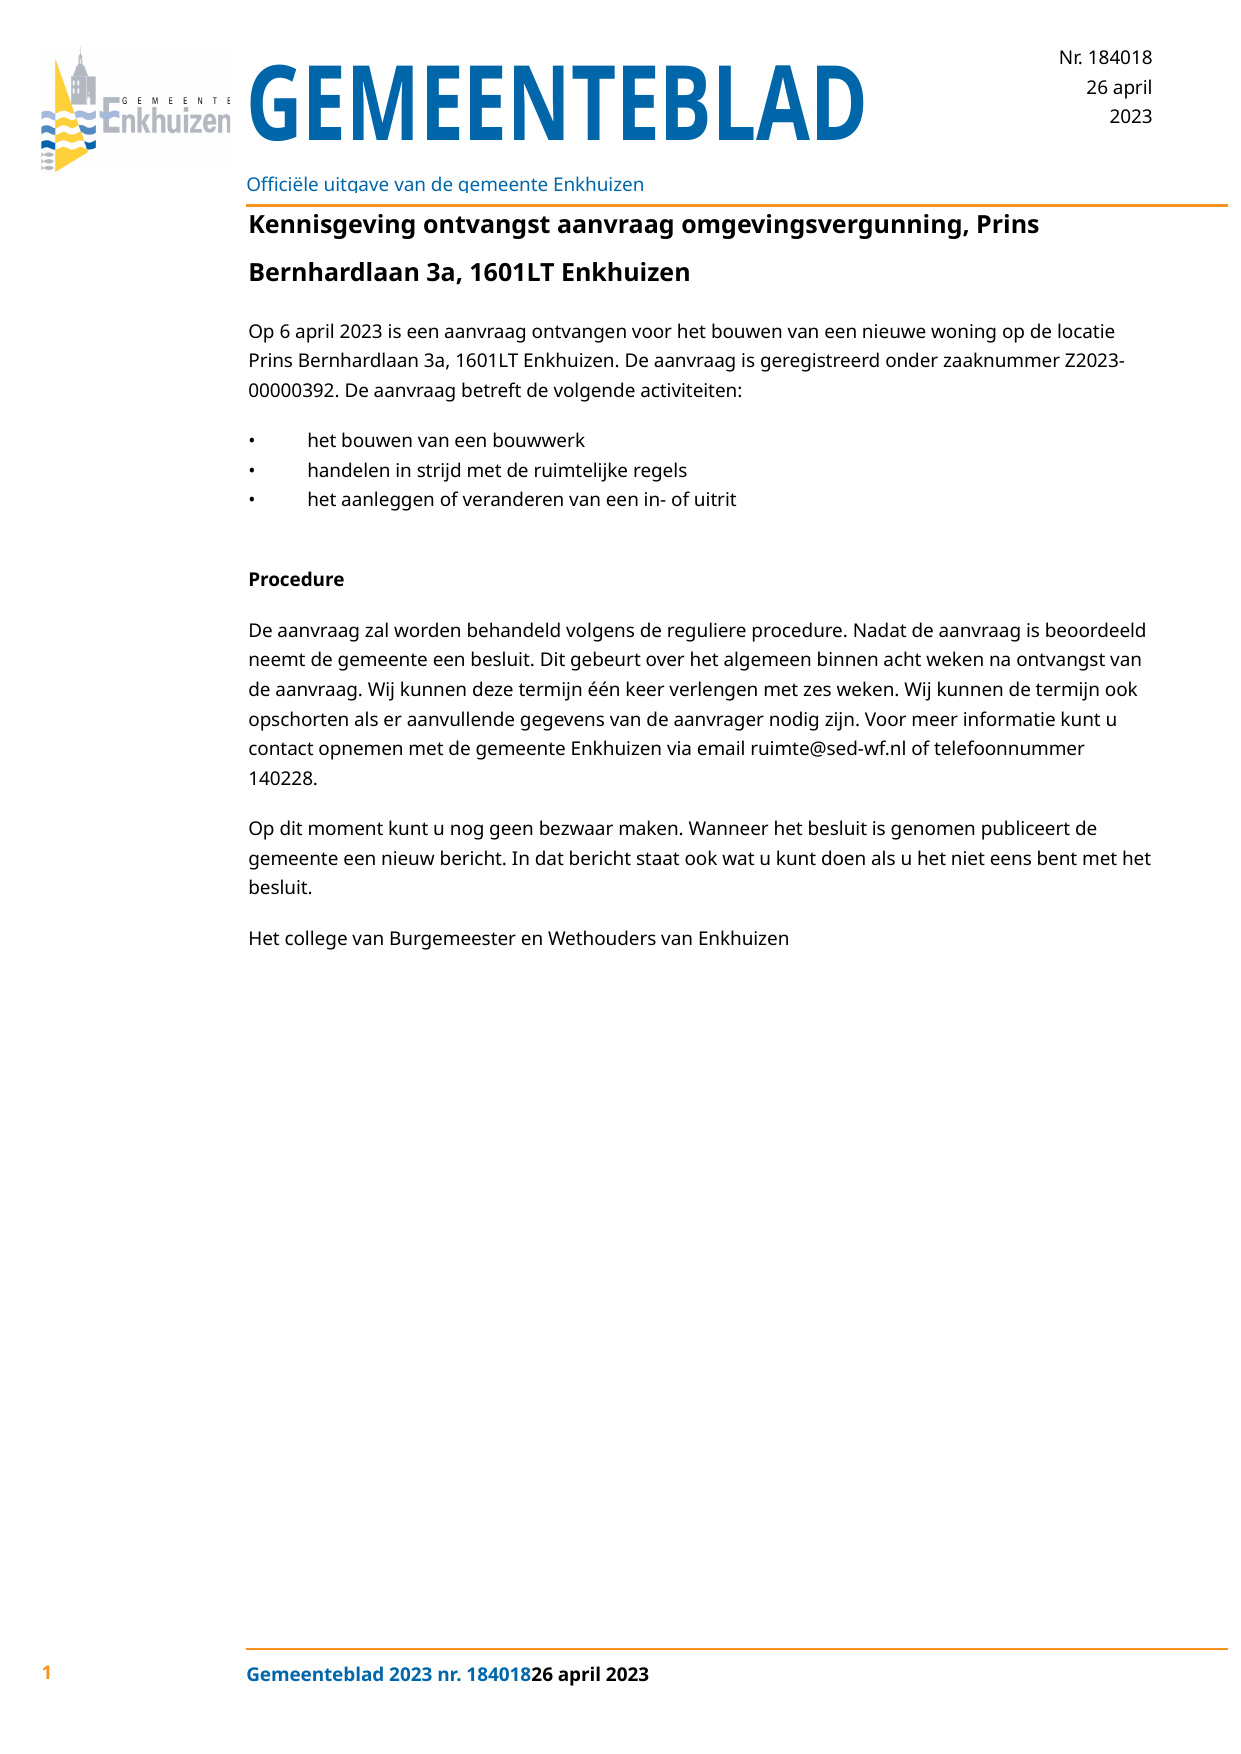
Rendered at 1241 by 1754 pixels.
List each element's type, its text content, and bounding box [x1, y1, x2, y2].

text Kennisgeving ontvangst aanvraag omgevingsvergunning, Prins Bernhardlaan 3a, 1601LT Enkhuizen [248, 207, 1152, 288]
picture [41, 47, 231, 172]
text Het college van Burgemeester en Wethouders van Enkhuizen [248, 925, 1152, 951]
text Op dit moment kunt u nog geen bezwaar maken. Wanneer het besluit is genomen publiceert de gemeente een nieuw bericht. In dat bericht staat ook wat u kunt doen als u het niet eens bent met het besluit. [248, 815, 1152, 900]
list handelen in strijd met de ruimtelijke regels [248, 457, 1152, 483]
text De aanvraag zal worden behandeld volgens de reguliere procedure. Nadat de aanvraag is beoordeeld neemt de gemeente een besluit. Dit gebeurt over het algemeen binnen acht weken na ontvangst van de aanvraag. Wij kunnen deze termijn één keer verlengen met zes weken. Wij kunnen de termijn ook opschorten als er aanvullende gegevens van de aanvrager nodig zijn. Voor meer informatie kunt u contact opnemen met de gemeente Enkhuizen via email ruimte@sed-wf.nl of telefoonnummer 140228. [248, 617, 1152, 791]
list het bouwen van een bouwwerk [248, 427, 1152, 453]
text Op 6 april 2023 is een aanvraag ontvangen voor het bouwen van een nieuwe woning op de locatie Prins Bernhardlaan 3a, 1601LT Enkhuizen. De aanvraag is geregistreerd onder zaaknummer Z2023-00000392. De aanvraag betreft de volgende activiteiten: [248, 318, 1152, 403]
list het aanleggen of veranderen van een in- of uitrit [248, 487, 1152, 512]
text Procedure [248, 567, 1152, 592]
